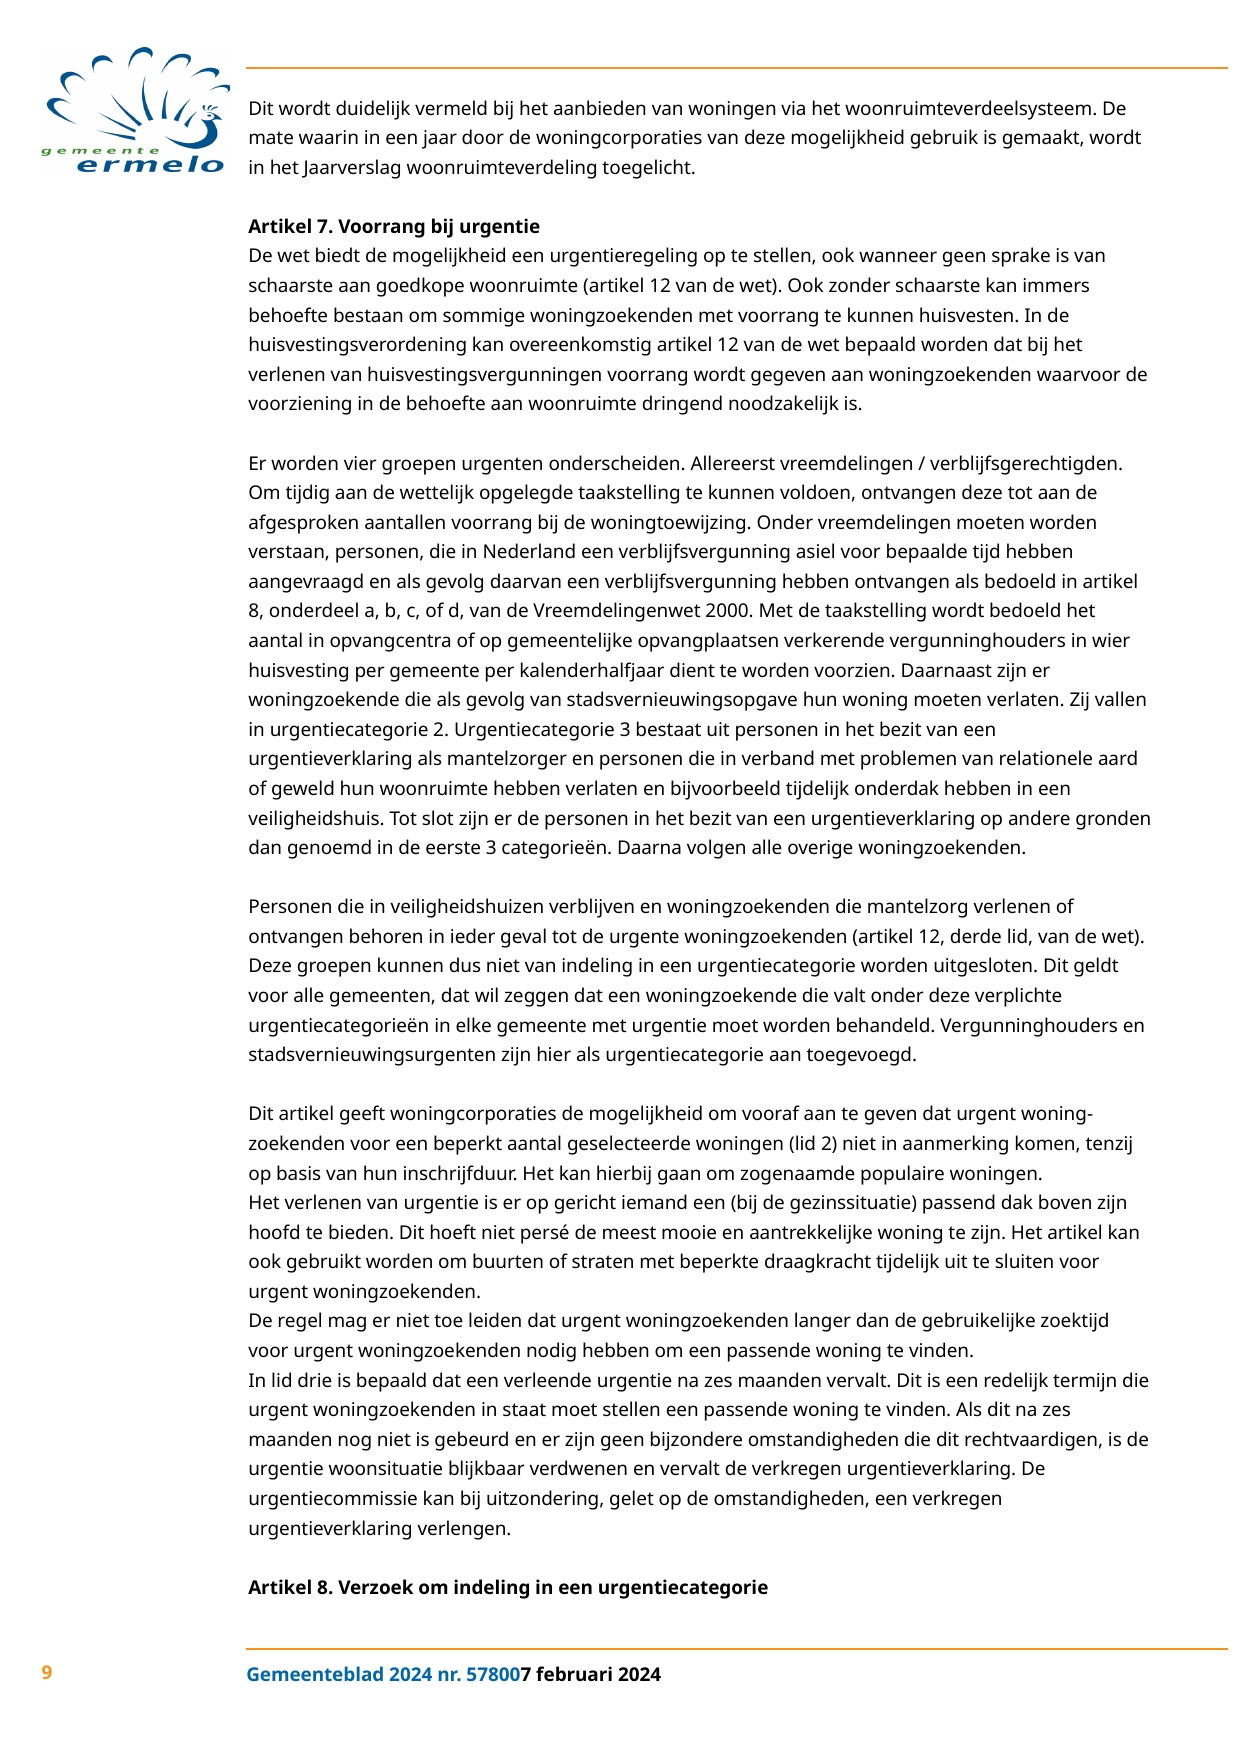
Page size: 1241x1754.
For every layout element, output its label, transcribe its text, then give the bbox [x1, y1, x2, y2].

text Personen die in veiligheidshuizen verblijven en woningzoekenden die mantelzorg verlenen of ontvangen behoren in ieder geval tot de urgente woningzoekenden (artikel 12, derde lid, van de wet). Deze groepen kunnen dus niet van indeling in een urgentiecategorie worden uitgesloten. Dit geldt voor alle gemeenten, dat wil zeggen dat een woningzoekende die valt onder deze verplichte urgentiecategorieën in elke gemeente met urgentie moet worden behandeld. Vergunninghouders en stadsvernieuwingsurgenten zijn hier als urgentiecategorie aan toegevoegd. [248, 893, 1152, 1067]
text In lid drie is bepaald dat een verleende urgentie na zes maanden vervalt. Dit is een redelijk termijn die urgent woningzoekenden in staat moet stellen een passende woning te vinden. Als dit na zes maanden nog niet is gebeurd en er zijn geen bijzondere omstandigheden die dit rechtvaardigen, is de urgentie woonsituatie blijkbaar verdwenen en vervalt de verkregen urgentieverklaring. De urgentiecommissie kan bij uitzondering, gelet op de omstandigheden, een verkregen urgentieverklaring verlengen. [248, 1367, 1152, 1541]
text Artikel 7. Voorrang bij urgentie [248, 213, 1152, 239]
text Er worden vier groepen urgenten onderscheiden. Allereerst vreemdelingen / verblijfsgerechtigden. Om tijdig aan de wettelijk opgelegde taakstelling te kunnen voldoen, ontvangen deze tot aan de afgesproken aantallen voorrang bij de woningtoewijzing. Onder vreemdelingen moeten worden verstaan, personen, die in Nederland een verblijfsvergunning asiel voor bepaalde tijd hebben aangevraagd en als gevolg daarvan een verblijfsvergunning hebben ontvangen als bedoeld in artikel 8, onderdeel a, b, c, of d, van de Vreemdelingenwet 2000. Met de taakstelling wordt bedoeld het aantal in opvangcentra of op gemeentelijke opvangplaatsen verkerende vergunninghouders in wier huisvesting per gemeente per kalenderhalfjaar dient te worden voorzien. Daarnaast zijn er woningzoekende die als gevolg van stadsvernieuwingsopgave hun woning moeten verlaten. Zij vallen in urgentiecategorie 2. Urgentiecategorie 3 bestaat uit personen in het bezit van een urgentieverklaring als mantelzorger en personen die in verband met problemen van relationele aard of geweld hun woonruimte hebben verlaten en bijvoorbeeld tijdelijk onderdak hebben in een veiligheidshuis. Tot slot zijn er de personen in het bezit van een urgentieverklaring op andere gronden dan genoemd in de eerste 3 categorieën. Daarna volgen alle overige woningzoekenden. [248, 450, 1152, 860]
text De regel mag er niet toe leiden dat urgent woningzoekenden langer dan de gebruikelijke zoektijd voor urgent woningzoekenden nodig hebben om een passende woning te vinden. [248, 1308, 1152, 1363]
text Artikel 8. Verzoek om indeling in een urgentiecategorie [248, 1574, 1152, 1600]
text Dit wordt duidelijk vermeld bij het aanbieden van woningen via het woonruimteverdeelsysteem. De mate waarin in een jaar door de woningcorporaties van deze mogelijkheid gebruik is gemaakt, wordt in het Jaarverslag woonruimteverdeling toegelicht. [248, 95, 1152, 180]
picture [41, 47, 231, 172]
text Dit artikel geeft woningcorporaties de mogelijkheid om vooraf aan te geven dat urgent woning-zoekenden voor een beperkt aantal geselecteerde woningen (lid 2) niet in aanmerking komen, tenzij op basis van hun inschrijfduur. Het kan hierbij gaan om zogenaamde populaire woningen. [248, 1101, 1152, 1186]
text Het verlenen van urgentie is er op gericht iemand een (bij de gezinssituatie) passend dak boven zijn hoofd te bieden. Dit hoeft niet persé de meest mooie en aantrekkelijke woning te zijn. Het artikel kan ook gebruikt worden om buurten of straten met beperkte draagkracht tijdelijk uit te sluiten voor urgent woningzoekenden. [248, 1189, 1152, 1304]
text De wet biedt de mogelijkheid een urgentieregeling op te stellen, ook wanneer geen sprake is van schaarste aan goedkope woonruimte (artikel 12 van de wet). Ook zonder schaarste kan immers behoefte bestaan om sommige woningzoekenden met voorrang te kunnen huisvesten. In de huisvestingsverordening kan overeenkomstig artikel 12 van de wet bepaald worden dat bij het verlenen van huisvestingsvergunningen voorrang wordt gegeven aan woningzoekenden waarvoor de voorziening in de behoefte aan woonruimte dringend noodzakelijk is. [248, 243, 1152, 416]
